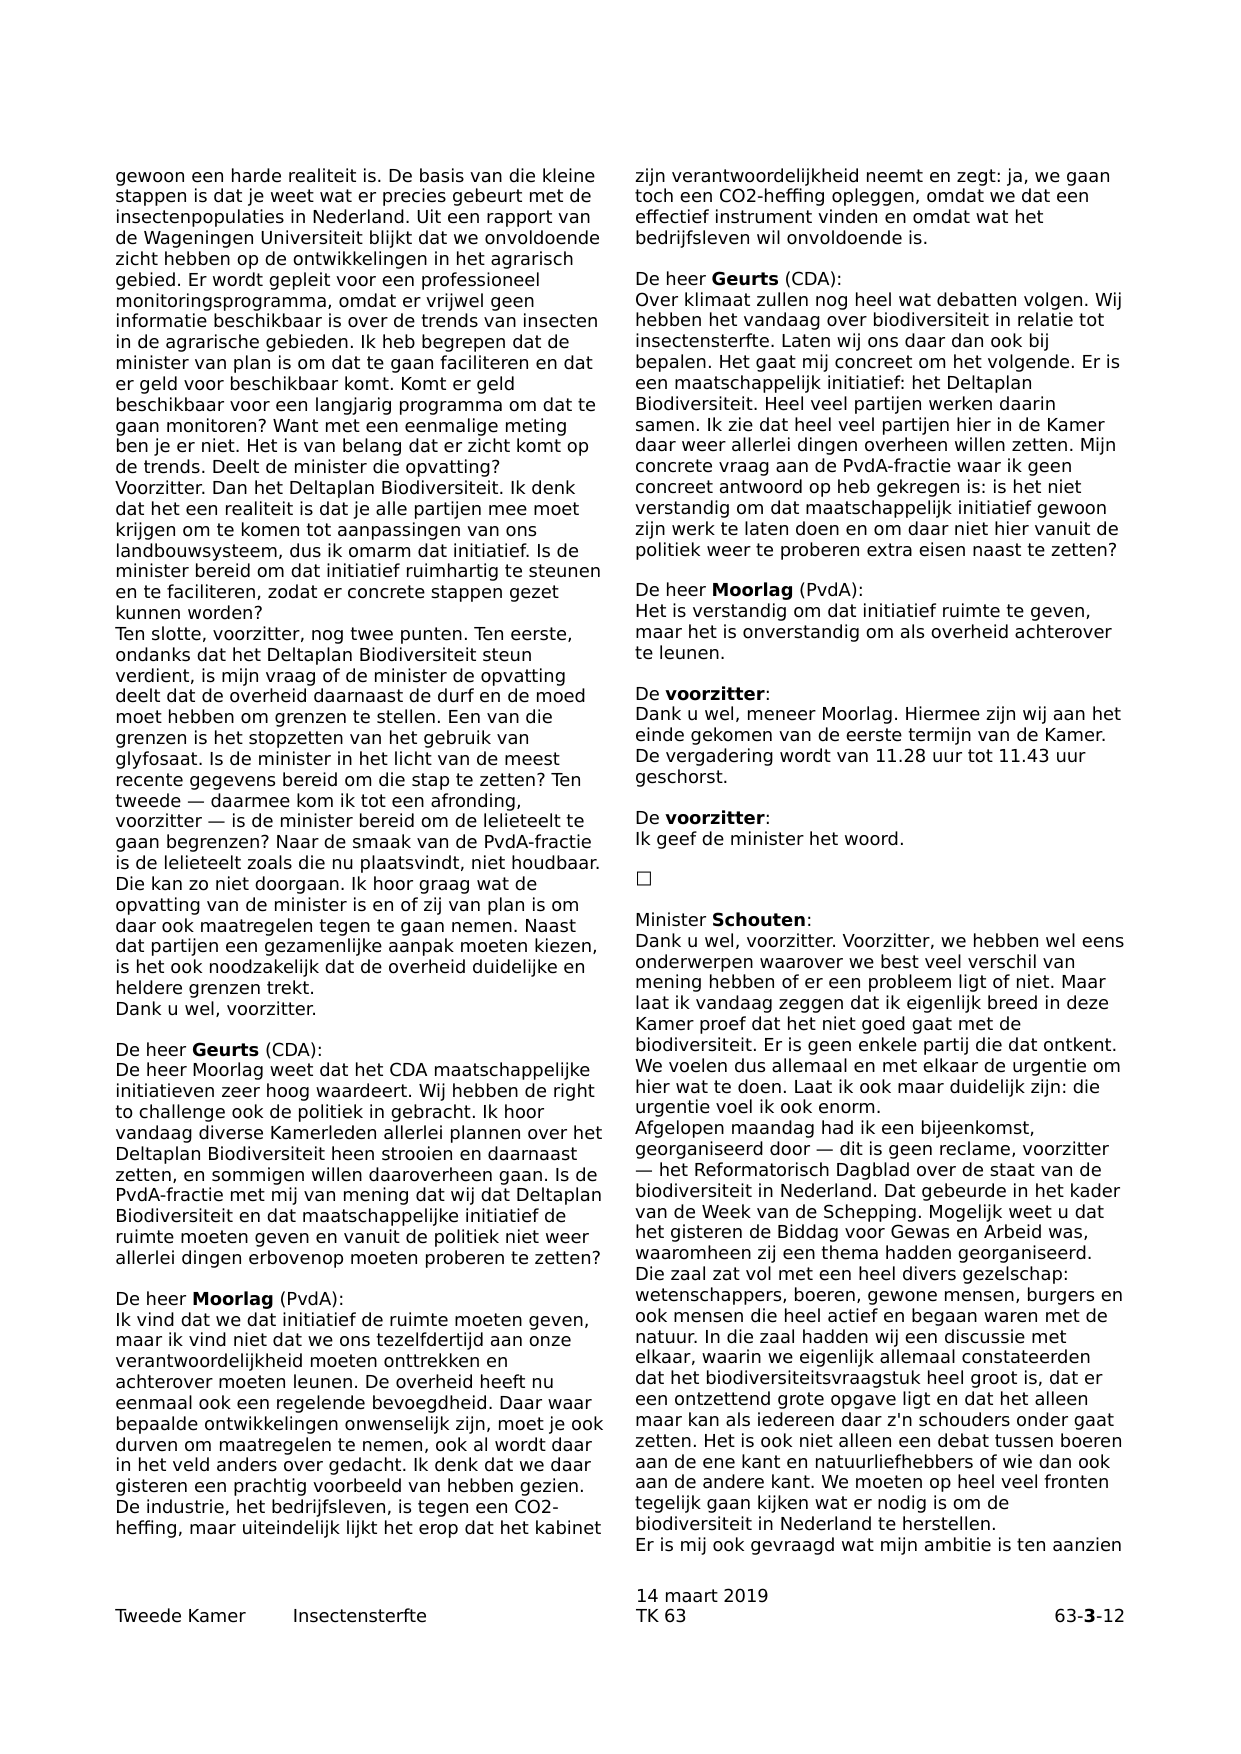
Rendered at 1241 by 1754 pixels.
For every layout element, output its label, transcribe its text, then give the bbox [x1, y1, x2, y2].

text De heer Moorlag (PvdA): [115, 1288, 605, 1309]
text gewoon een harde realiteit is. De basis van die kleine stappen is dat je weet wat er precies gebeurt met de insectenpopulaties in Nederland. Uit een rapport van de Wageningen Universiteit blijkt dat we onvoldoende zicht hebben op de ontwikkelingen in het agrarisch gebied. Er wordt gepleit voor een professioneel monitoringsprogramma, omdat er vrijwel geen informatie beschikbaar is over de trends van insecten in de agrarische gebieden. Ik heb begrepen dat de minister van plan is om dat te gaan faciliteren en dat er geld voor beschikbaar komt. Komt er geld beschikbaar voor een langjarig programma om dat te gaan monitoren? Want met een eenmalige meting ben je er niet. Het is van belang dat er zicht komt op de trends. Deelt de minister die opvatting? [115, 165, 605, 478]
text Ik geef de minister het woord. [635, 828, 1125, 849]
text De voorzitter: [635, 807, 1125, 828]
text Het is verstandig om dat initiatief ruimte te geven, maar het is onverstandig om als overheid achterover te leunen. [635, 601, 1125, 663]
text zijn verantwoordelijkheid neemt en zegt: ja, we gaan toch een CO2-heffing opleggen, omdat we dat een effectief instrument vinden en omdat wat het bedrijfsleven wil onvoldoende is. [635, 165, 1125, 249]
text Minister Schouten: [635, 910, 1125, 931]
text Over klimaat zullen nog heel wat debatten volgen. Wij hebben het vandaag over biodiversiteit in relatie tot insectensterfte. Laten wij ons daar dan ook bij bepalen. Het gaat mij concreet om het volgende. Er is een maatschappelijk initiatief: het Deltaplan Biodiversiteit. Heel veel partijen werken daarin samen. Ik zie dat heel veel partijen hier in de Kamer daar weer allerlei dingen overheen willen zetten. Mijn concrete vraag aan de PvdA-fractie waar ik geen concreet antwoord op heb gekregen is: is het niet verstandig om dat maatschappelijk initiatief gewoon zijn werk te laten doen en om daar niet hier vanuit de politiek weer te proberen extra eisen naast te zetten? [635, 289, 1125, 560]
text De heer Moorlag (PvdA): [635, 580, 1125, 601]
text De vergadering wordt van 11.28 uur tot 11.43 uur geschorst. [635, 746, 1125, 787]
text De voorzitter: [635, 683, 1125, 704]
text Er is mij ook gevraagd wat mijn ambitie is ten aanzien [635, 1535, 1125, 1556]
text De heer Geurts (CDA): [115, 1039, 605, 1060]
text ⬜ [635, 869, 1125, 890]
text De heer Moorlag weet dat het CDA maatschappelijke initiatieven zeer hoog waardeert. Wij hebben de right to challenge ook de politiek in gebracht. Ik hoor vandaag diverse Kamerleden allerlei plannen over het Deltaplan Biodiversiteit heen strooien en daarnaast zetten, en sommigen willen daaroverheen gaan. Is de PvdA-fractie met mij van mening dat wij dat Deltaplan Biodiversiteit en dat maatschappelijke initiatief de ruimte moeten geven en vanuit de politiek niet weer allerlei dingen erbovenop moeten proberen te zetten? [115, 1060, 605, 1268]
text De heer Geurts (CDA): [635, 269, 1125, 289]
text Ik vind dat we dat initiatief de ruimte moeten geven, maar ik vind niet dat we ons tezelfdertijd aan onze verantwoordelijkheid moeten onttrekken en achterover moeten leunen. De overheid heeft nu eenmaal ook een regelende bevoegdheid. Daar waar bepaalde ontwikkelingen onwenselijk zijn, moet je ook durven om maatregelen te nemen, ook al wordt daar in het veld anders over gedacht. Ik denk dat we daar gisteren een prachtig voorbeeld van hebben gezien. De industrie, het bedrijfsleven, is tegen een CO2-heffing, maar uiteindelijk lijkt het erop dat het kabinet [115, 1309, 605, 1538]
text Ten slotte, voorzitter, nog twee punten. Ten eerste, ondanks dat het Deltaplan Biodiversiteit steun verdient, is mijn vraag of de minister de opvatting deelt dat de overheid daarnaast de durf en de moed moet hebben om grenzen te stellen. Een van die grenzen is het stopzetten van het gebruik van glyfosaat. Is de minister in het licht van de meest recente gegevens bereid om die stap te zetten? Ten tweede — daarmee kom ik tot een afronding, voorzitter — is de minister bereid om de lelieteelt te gaan begrenzen? Naar de smaak van de PvdA-fractie is de lelieteelt zoals die nu plaatsvindt, niet houdbaar. Die kan zo niet doorgaan. Ik hoor graag wat de opvatting van de minister is en of zij van plan is om daar ook maatregelen tegen te gaan nemen. Naast dat partijen een gezamenlijke aanpak moeten kiezen, is het ook noodzakelijk dat de overheid duidelijke en heldere grenzen trekt. [115, 624, 605, 999]
text Dank u wel, voorzitter. [115, 999, 605, 1019]
text Voorzitter. Dan het Deltaplan Biodiversiteit. Ik denk dat het een realiteit is dat je alle partijen mee moet krijgen om te komen tot aanpassingen van ons landbouwsysteem, dus ik omarm dat initiatief. Is de minister bereid om dat initiatief ruimhartig te steunen en te faciliteren, zodat er concrete stappen gezet kunnen worden? [115, 478, 605, 624]
text Dank u wel, voorzitter. Voorzitter, we hebben wel eens onderwerpen waarover we best veel verschil van mening hebben of er een probleem ligt of niet. Maar laat ik vandaag zeggen dat ik eigenlijk breed in deze Kamer proef dat het niet goed gaat met de biodiversiteit. Er is geen enkele partij die dat ontkent. We voelen dus allemaal en met elkaar de urgentie om hier wat te doen. Laat ik ook maar duidelijk zijn: die urgentie voel ik ook enorm. [635, 931, 1125, 1118]
text Dank u wel, meneer Moorlag. Hiermee zijn wij aan het einde gekomen van de eerste termijn van de Kamer. [635, 704, 1125, 746]
text Afgelopen maandag had ik een bijeenkomst, georganiseerd door — dit is geen reclame, voorzitter — het Reformatorisch Dagblad over de staat van de biodiversiteit in Nederland. Dat gebeurde in het kader van de Week van de Schepping. Mogelijk weet u dat het gisteren de Biddag voor Gewas en Arbeid was, waaromheen zij een thema hadden georganiseerd. Die zaal zat vol met een heel divers gezelschap: wetenschappers, boeren, gewone mensen, burgers en ook mensen die heel actief en begaan waren met de natuur. In die zaal hadden wij een discussie met elkaar, waarin we eigenlijk allemaal constateerden dat het biodiversiteitsvraagstuk heel groot is, dat er een ontzettend grote opgave ligt en dat het alleen maar kan als iedereen daar z'n schouders onder gaat zetten. Het is ook niet alleen een debat tussen boeren aan de ene kant en natuurliefhebbers of wie dan ook aan de andere kant. We moeten op heel veel fronten tegelijk gaan kijken wat er nodig is om de biodiversiteit in Nederland te herstellen. [635, 1118, 1125, 1535]
